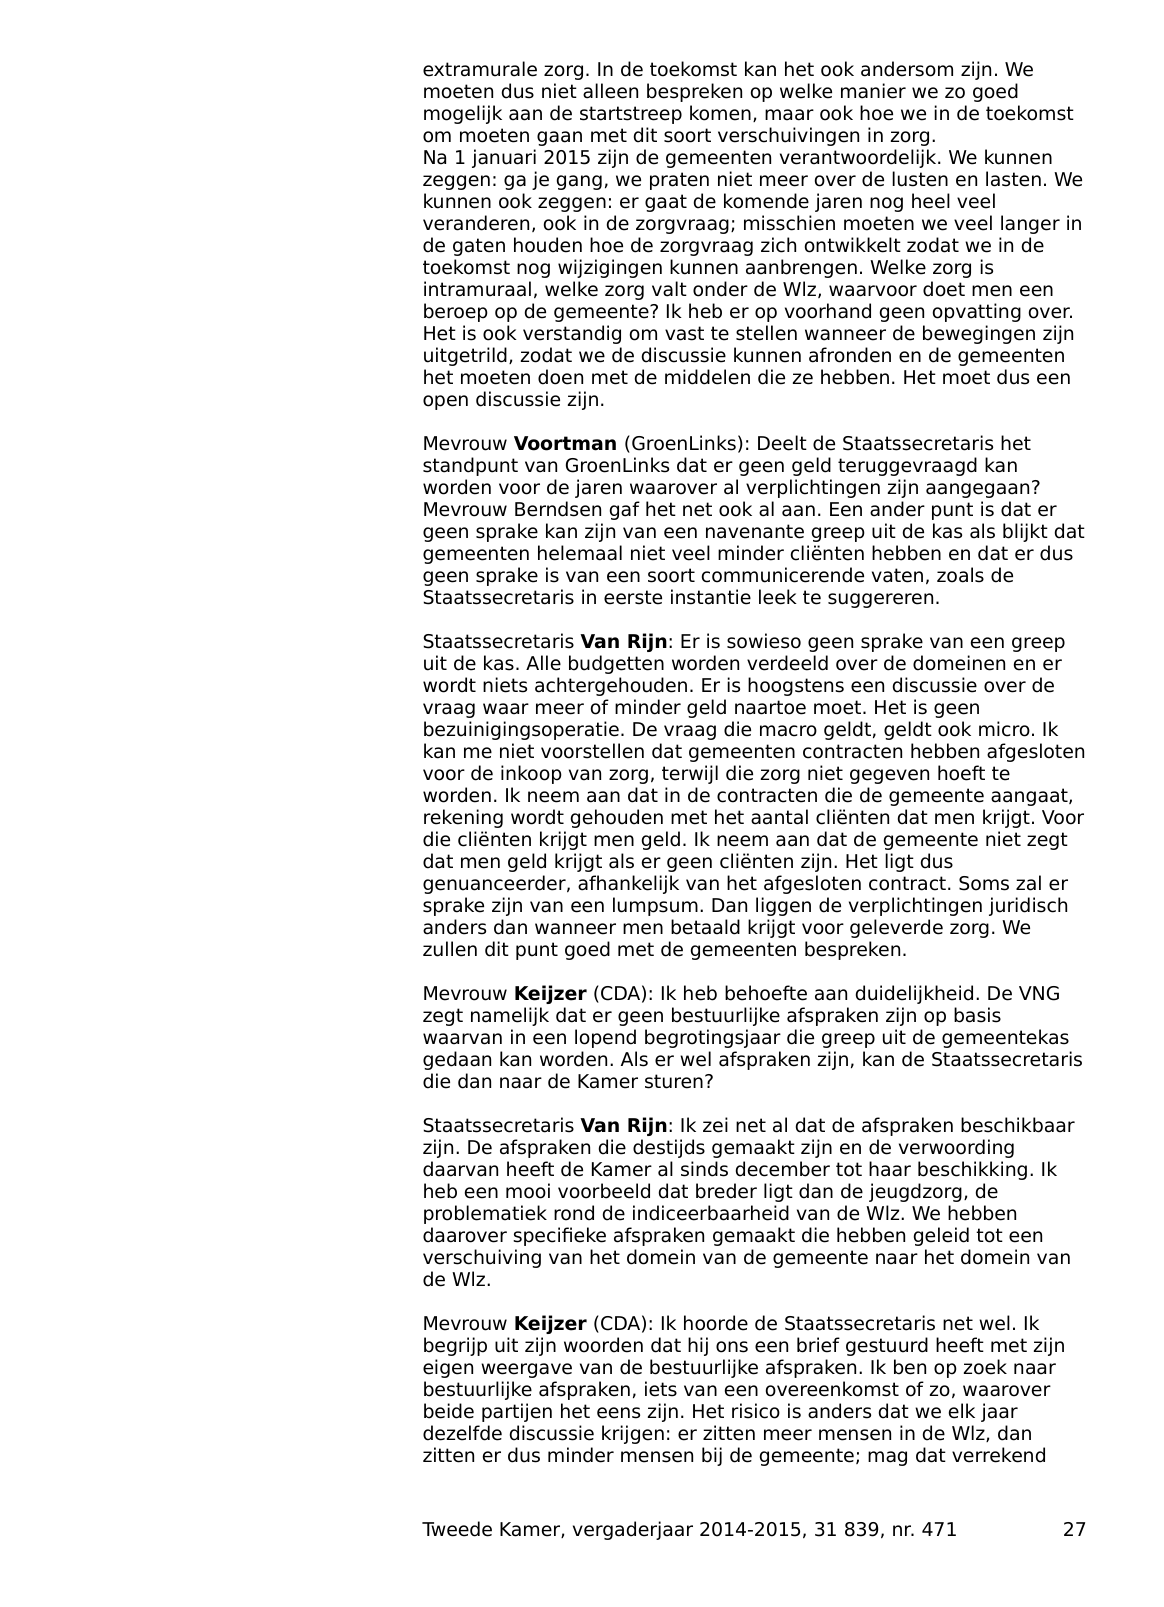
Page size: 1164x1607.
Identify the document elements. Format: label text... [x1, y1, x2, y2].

text extramurale zorg. In de toekomst kan het ook andersom zijn. We moeten dus niet alleen bespreken op welke manier we zo goed mogelijk aan de startstreep komen, maar ook hoe we in de toekomst om moeten gaan met dit soort verschuivingen in zorg. [422, 59, 1087, 147]
text Staatssecretaris Van Rijn: Ik zei net al dat de afspraken beschikbaar zijn. De afspraken die destijds gemaakt zijn en de verwoording daarvan heeft de Kamer al sinds december tot haar beschikking. Ik heb een mooi voorbeeld dat breder ligt dan de jeugdzorg, de problematiek rond de indiceerbaarheid van de Wlz. We hebben daarover specifieke afspraken gemaakt die hebben geleid tot een verschuiving van het domein van de gemeente naar het domein van de Wlz. [422, 1115, 1087, 1291]
text Mevrouw Voortman (GroenLinks): Deelt de Staatssecretaris het standpunt van GroenLinks dat er geen geld teruggevraagd kan worden voor de jaren waarover al verplichtingen zijn aangegaan? Mevrouw Berndsen gaf het net ook al aan. Een ander punt is dat er geen sprake kan zijn van een navenante greep uit de kas als blijkt dat gemeenten helemaal niet veel minder cliënten hebben en dat er dus geen sprake is van een soort communicerende vaten, zoals de Staatssecretaris in eerste instantie leek te suggereren. [422, 433, 1087, 609]
text Mevrouw Keijzer (CDA): Ik heb behoefte aan duidelijkheid. De VNG zegt namelijk dat er geen bestuurlijke afspraken zijn op basis waarvan in een lopend begrotingsjaar die greep uit de gemeentekas gedaan kan worden. Als er wel afspraken zijn, kan de Staatssecretaris die dan naar de Kamer sturen? [422, 983, 1087, 1093]
text Mevrouw Keijzer (CDA): Ik hoorde de Staatssecretaris net wel. Ik begrijp uit zijn woorden dat hij ons een brief gestuurd heeft met zijn eigen weergave van de bestuurlijke afspraken. Ik ben op zoek naar bestuurlijke afspraken, iets van een overeenkomst of zo, waarover beide partijen het eens zijn. Het risico is anders dat we elk jaar dezelfde discussie krijgen: er zitten meer mensen in de Wlz, dan zitten er dus minder mensen bij de gemeente; mag dat verrekend [422, 1313, 1087, 1467]
text Staatssecretaris Van Rijn: Er is sowieso geen sprake van een greep uit de kas. Alle budgetten worden verdeeld over de domeinen en er wordt niets achtergehouden. Er is hoogstens een discussie over de vraag waar meer of minder geld naartoe moet. Het is geen bezuinigingsoperatie. De vraag die macro geldt, geldt ook micro. Ik kan me niet voorstellen dat gemeenten contracten hebben afgesloten voor de inkoop van zorg, terwijl die zorg niet gegeven hoeft te worden. Ik neem aan dat in de contracten die de gemeente aangaat, rekening wordt gehouden met het aantal cliënten dat men krijgt. Voor die cliënten krijgt men geld. Ik neem aan dat de gemeente niet zegt dat men geld krijgt als er geen cliënten zijn. Het ligt dus genuanceerder, afhankelijk van het afgesloten contract. Soms zal er sprake zijn van een lumpsum. Dan liggen de verplichtingen juridisch anders dan wanneer men betaald krijgt voor geleverde zorg. We zullen dit punt goed met de gemeenten bespreken. [422, 631, 1087, 961]
text Na 1 januari 2015 zijn de gemeenten verantwoordelijk. We kunnen zeggen: ga je gang, we praten niet meer over de lusten en lasten. We kunnen ook zeggen: er gaat de komende jaren nog heel veel veranderen, ook in de zorgvraag; misschien moeten we veel langer in de gaten houden hoe de zorgvraag zich ontwikkelt zodat we in de toekomst nog wijzigingen kunnen aanbrengen. Welke zorg is intramuraal, welke zorg valt onder de Wlz, waarvoor doet men een beroep op de gemeente? Ik heb er op voorhand geen opvatting over. Het is ook verstandig om vast te stellen wanneer de bewegingen zijn uitgetrild, zodat we de discussie kunnen afronden en de gemeenten het moeten doen met de middelen die ze hebben. Het moet dus een open discussie zijn. [422, 147, 1087, 411]
